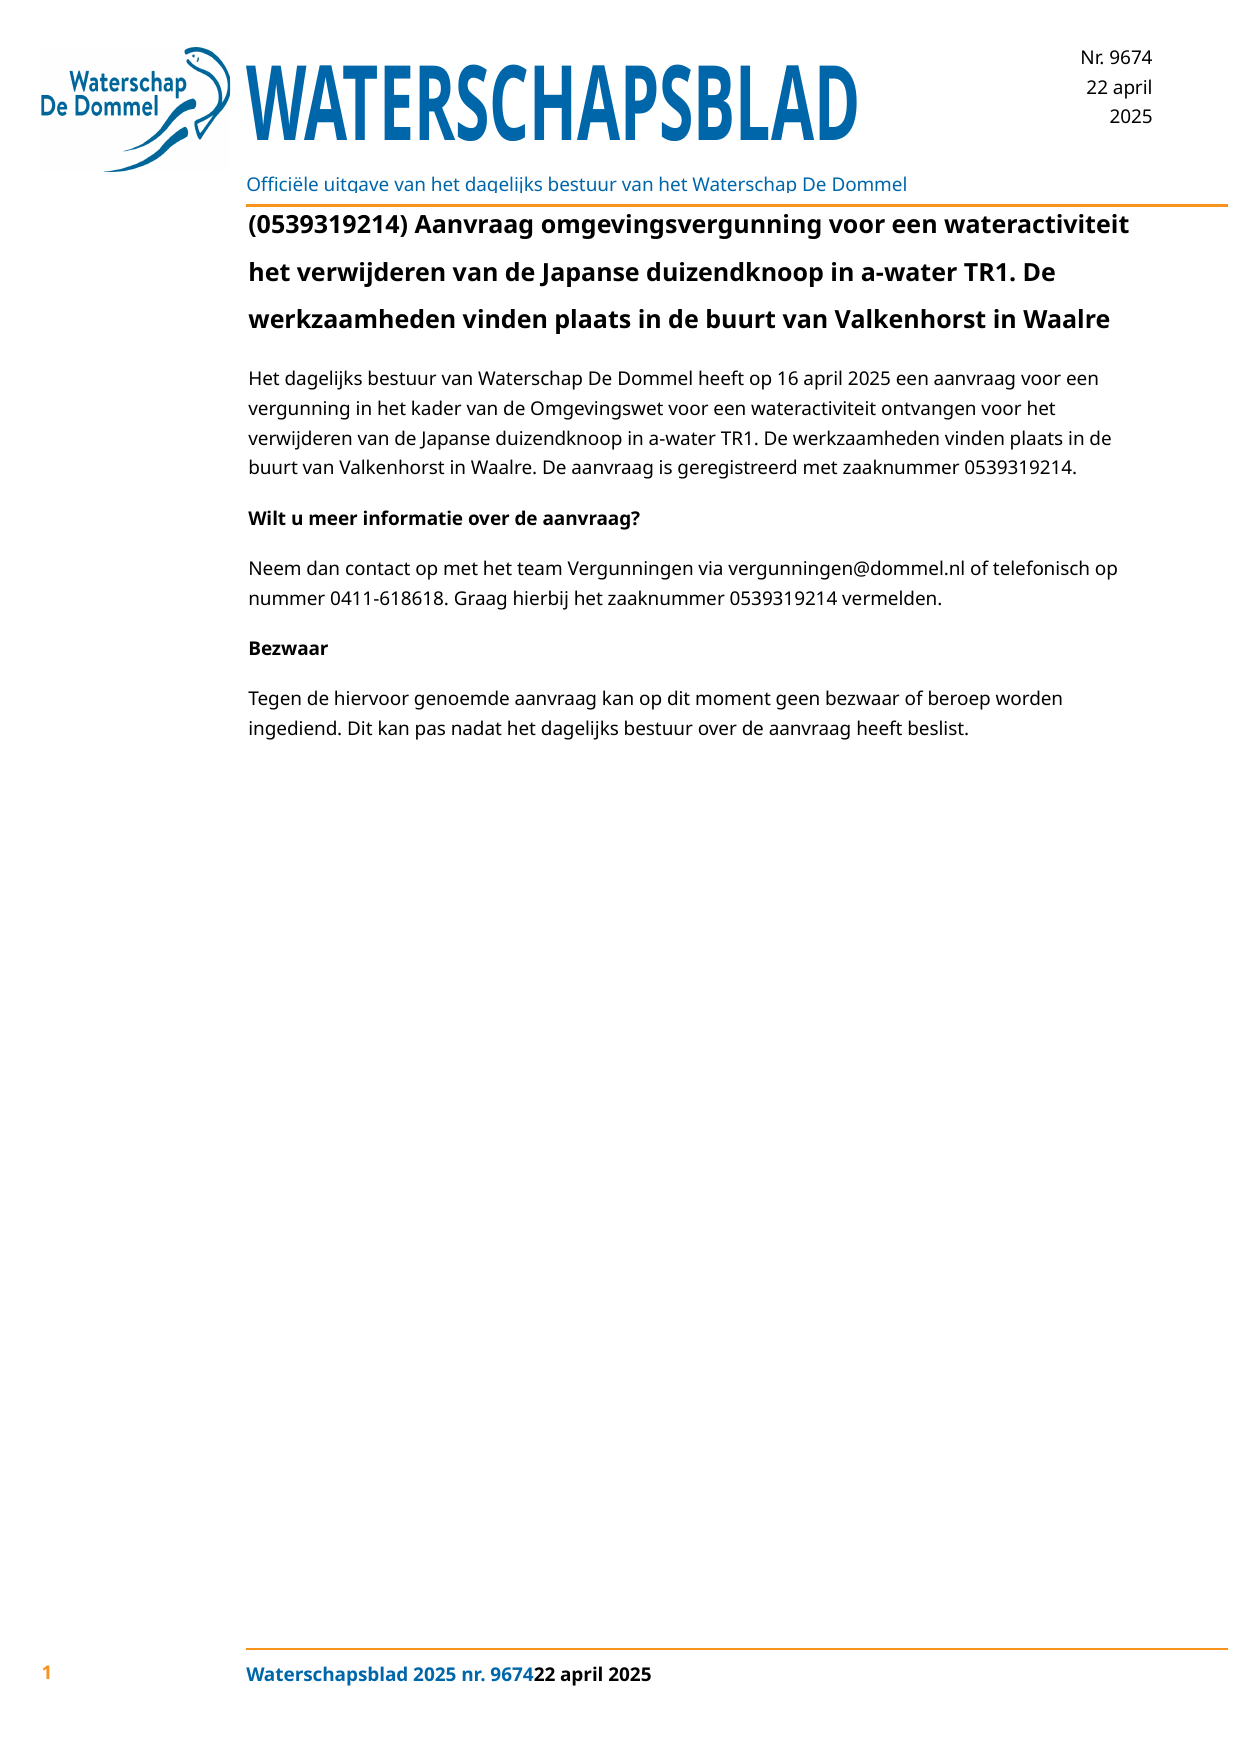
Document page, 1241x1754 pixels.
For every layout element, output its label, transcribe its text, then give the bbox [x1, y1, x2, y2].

text Het dagelijks bestuur van Waterschap De Dommel heeft op 16 april 2025 een aanvraag voor een vergunning in het kader van de Omgevingswet voor een wateractiviteit ontvangen voor het verwijderen van de Japanse duizendknoop in a-water TR1. De werkzaamheden vinden plaats in de buurt van Valkenhorst in Waalre. De aanvraag is geregistreerd met zaaknummer 0539319214. [248, 366, 1152, 480]
text Neem dan contact op met het team Vergunningen via vergunningen@dommel.nl of telefonisch op nummer 0411-618618. Graag hierbij het zaaknummer 0539319214 vermelden. [248, 555, 1152, 610]
picture [204, 47, 231, 76]
text Wilt u meer informatie over de aanvraag? [248, 505, 1152, 530]
text (0539319214) Aanvraag omgevingsvergunning voor een wateractiviteit het verwijderen van de Japanse duizendknoop in a-water TR1. De werkzaamheden vinden plaats in de buurt van Valkenhorst in Waalre [248, 207, 1152, 336]
picture [198, 118, 210, 131]
picture [45, 99, 51, 111]
text Bezwaar [248, 635, 1152, 661]
picture [41, 47, 231, 172]
text Tegen de hiervoor genoemde aanvraag kan op dit moment geen bezwaar of beroep worden ingediend. Dit kan pas nadat het dagelijks bestuur over de aanvraag heeft beslist. [248, 686, 1152, 741]
